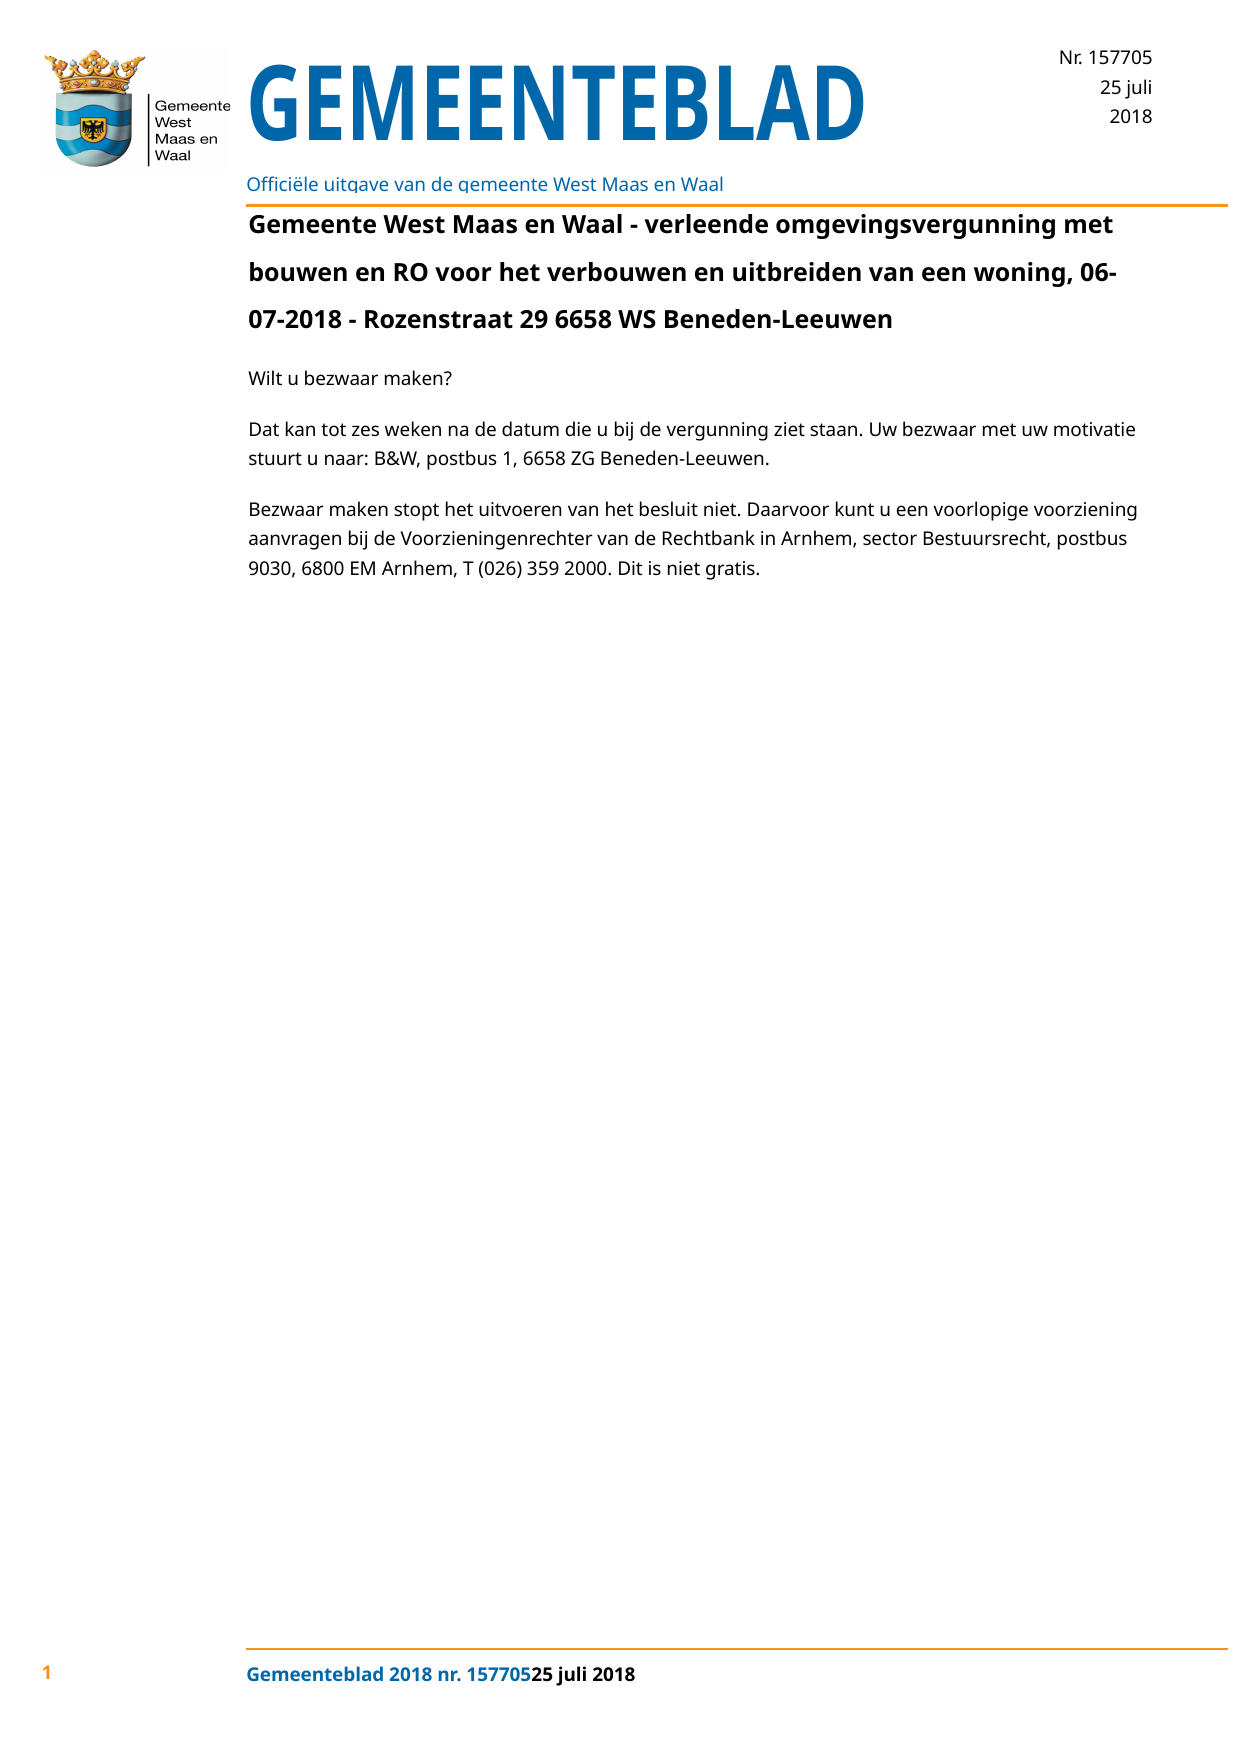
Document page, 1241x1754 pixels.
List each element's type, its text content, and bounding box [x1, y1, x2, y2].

text Gemeente West Maas en Waal - verleende omgevingsvergunning met bouwen en RO voor het verbouwen en uitbreiden van een woning, 06-07-2018 - Rozenstraat 29 6658 WS Beneden-Leeuwen [248, 207, 1152, 336]
text Wilt u bezwaar maken? [248, 366, 1152, 391]
picture [41, 47, 231, 172]
text Bezwaar maken stopt het uitvoeren van het besluit niet. Daarvoor kunt u een voorlopige voorziening aanvragen bij de Voorzieningenrechter van de Rechtbank in Arnhem, sector Bestuursrecht, postbus 9030, 6800 EM Arnhem, T (026) 359 2000. Dit is niet gratis. [248, 496, 1152, 581]
text Dat kan tot zes weken na de datum die u bij de vergunning ziet staan. Uw bezwaar met uw motivatie stuurt u naar: B&W, postbus 1, 6658 ZG Beneden-Leeuwen. [248, 416, 1152, 471]
